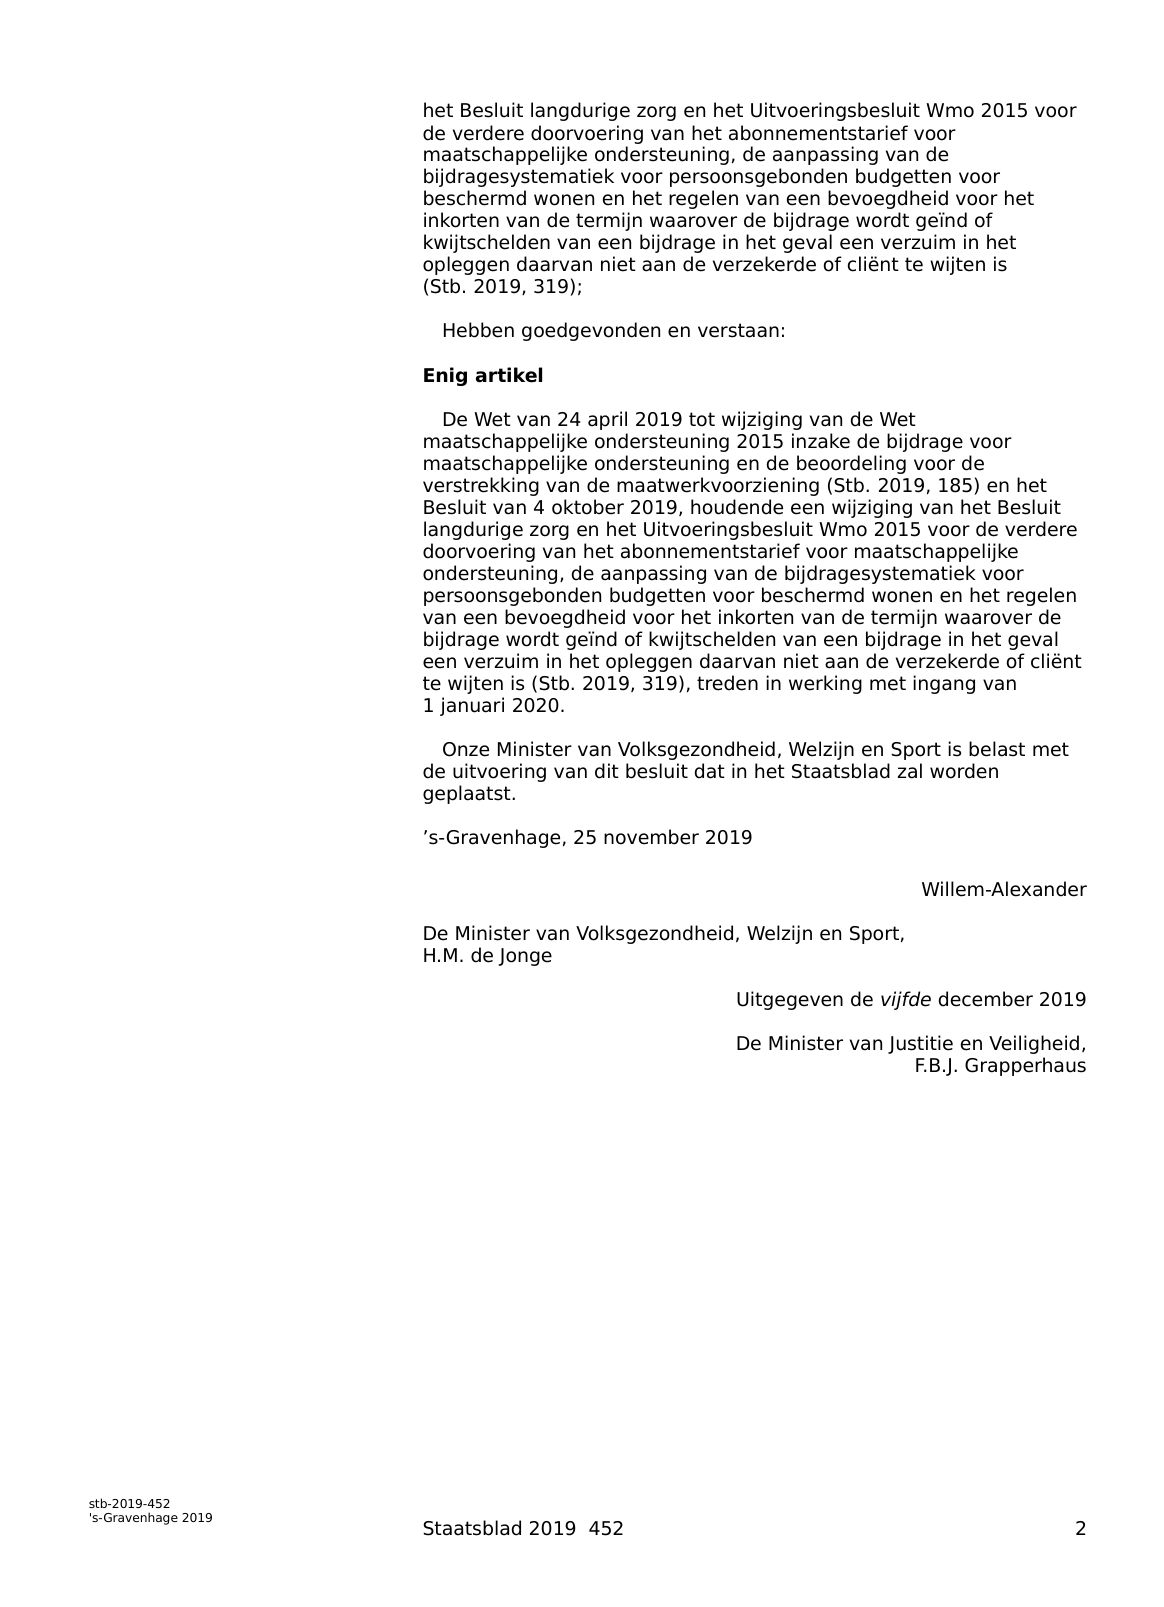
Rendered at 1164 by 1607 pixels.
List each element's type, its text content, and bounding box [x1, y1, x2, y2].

text Hebben goedgevonden en verstaan: [422, 320, 1087, 342]
text ’s-Gravenhage, 25 november 2019 [422, 827, 1087, 849]
text Willem-Alexander [422, 879, 1087, 901]
text stb-2019-452 [88, 1497, 323, 1511]
text De Wet van 24 april 2019 tot wijziging van de Wet maatschappelijke ondersteuning 2015 inzake de bijdrage voor maatschappelijke ondersteuning en de beoordeling voor de verstrekking van de maatwerkvoorziening (Stb. 2019, 185) en het Besluit van 4 oktober 2019, houdende een wijziging van het Besluit langdurige zorg en het Uitvoeringsbesluit Wmo 2015 voor de verdere doorvoering van het abonnementstarief voor maatschappelijke ondersteuning, de aanpassing van de bijdragesystematiek voor persoonsgebonden budgetten voor beschermd wonen en het regelen van een bevoegdheid voor het inkorten van de termijn waarover de bijdrage wordt geïnd of kwijtschelden van een bijdrage in het geval een verzuim in het opleggen daarvan niet aan de verzekerde of cliënt te wijten is (Stb. 2019, 319), treden in werking met ingang van 1 januari 2020. [422, 409, 1087, 716]
text 's-Gravenhage 2019 [88, 1511, 323, 1525]
text De Minister van Justitie en Veiligheid, F.B.J. Grapperhaus [422, 1033, 1087, 1077]
text het Besluit langdurige zorg en het Uitvoeringsbesluit Wmo 2015 voor de verdere doorvoering van het abonnementstarief voor maatschappelijke ondersteuning, de aanpassing van de bijdragesystematiek voor persoonsgebonden budgetten voor beschermd wonen en het regelen van een bevoegdheid voor het inkorten van de termijn waarover de bijdrage wordt geïnd of kwijtschelden van een bijdrage in het geval een verzuim in het opleggen daarvan niet aan de verzekerde of cliënt te wijten is (Stb. 2019, 319); [422, 100, 1087, 298]
subtitle Enig artikel [422, 364, 1087, 387]
text De Minister van Volksgezondheid, Welzijn en Sport, H.M. de Jonge [422, 923, 1087, 967]
text Onze Minister van Volksgezondheid, Welzijn en Sport is belast met de uitvoering van dit besluit dat in het Staatsblad zal worden geplaatst. [422, 739, 1087, 804]
text Uitgegeven de vijfde december 2019 [422, 989, 1087, 1011]
